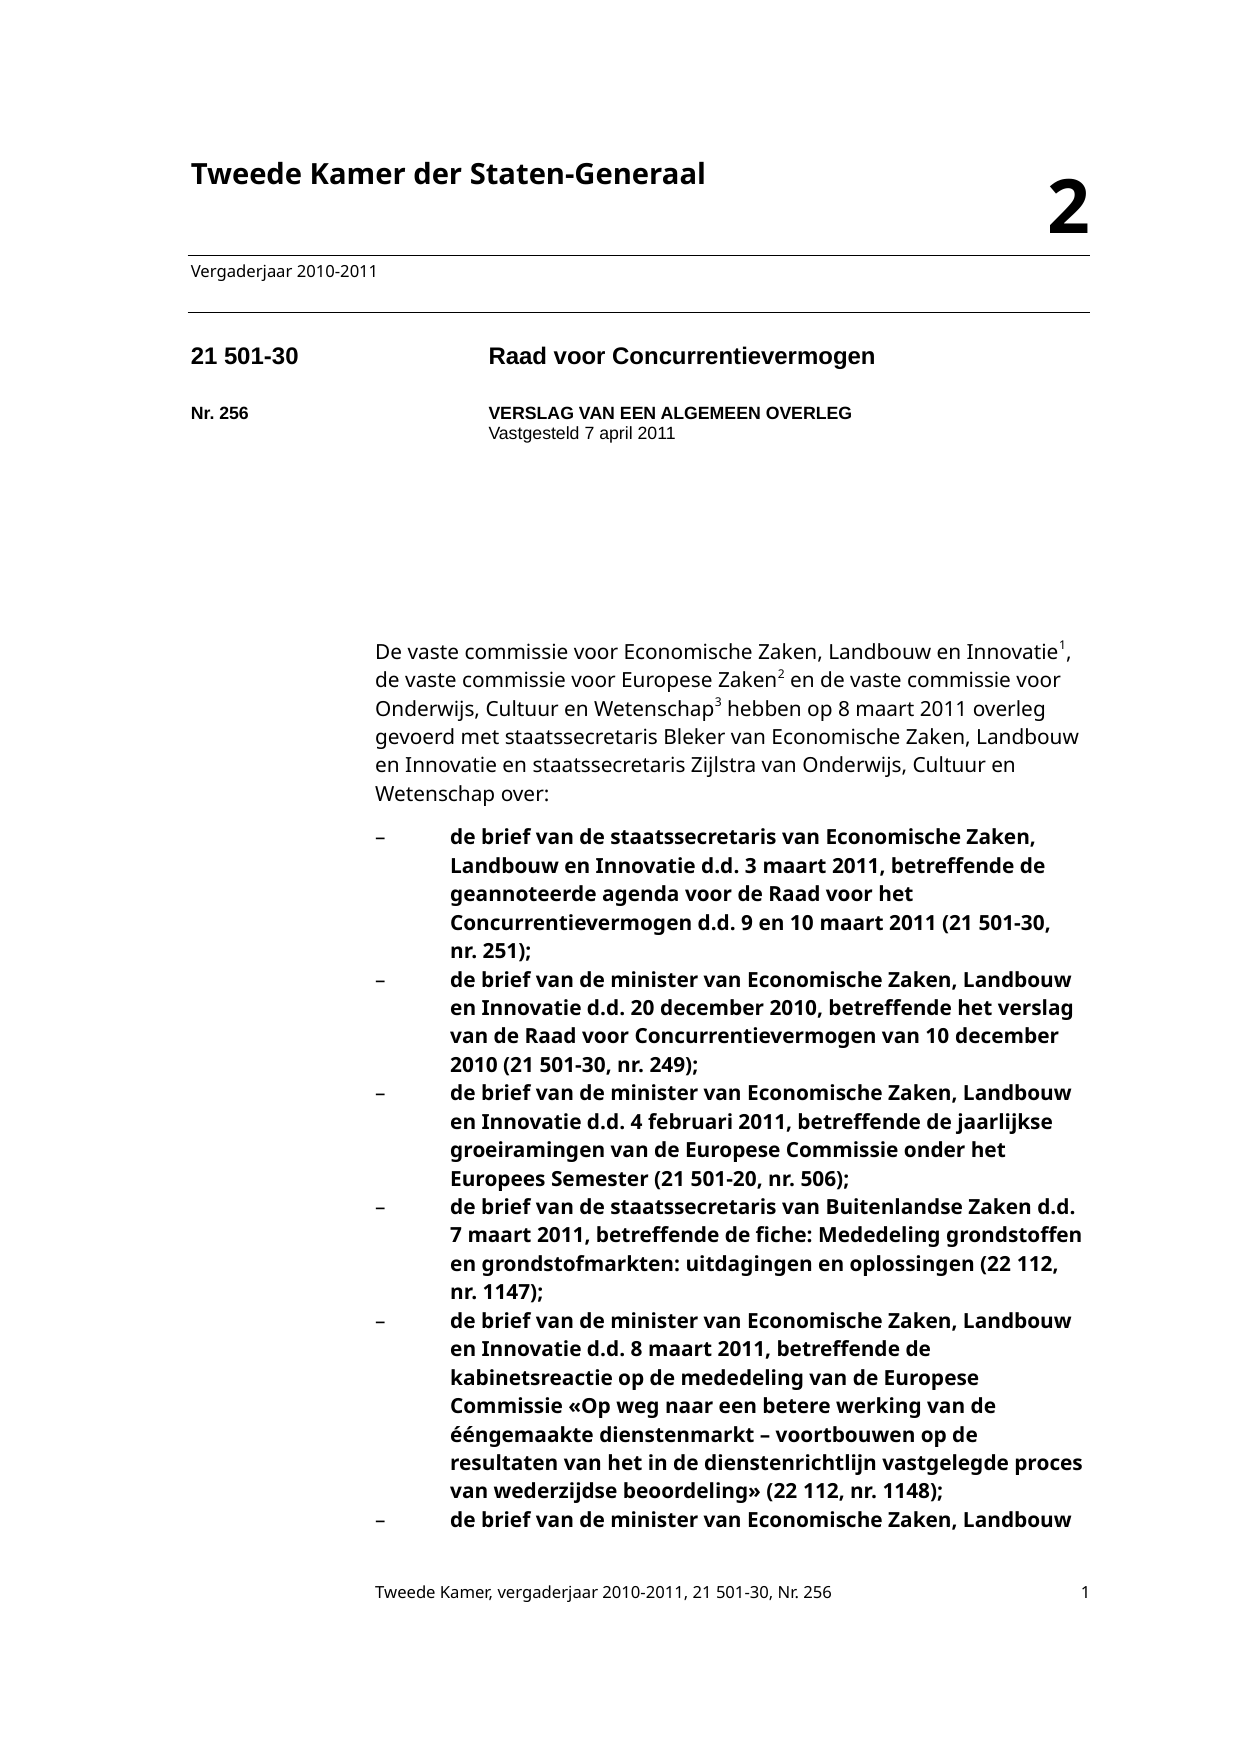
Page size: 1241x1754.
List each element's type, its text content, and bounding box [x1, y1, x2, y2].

table_cell Nr. 256 [188, 399, 485, 518]
list de brief van de minister van Economische Zaken, Landbouw en Innovatie d.d. 8 maart 2011, betreffende de kabinetsreactie op de mededeling van de Europese Commissie «Op weg naar een betere werking van de ééngemaakte dienstenmarkt – voortbouwen op de resultaten van het in de dienstenrichtlijn vastgelegde proces van wederzijdse beoordeling» (22 112, nr. 1148); [375, 1306, 1090, 1505]
list de brief van de staatssecretaris van Buitenlandse Zaken d.d. 7 maart 2011, betreffende de fiche: Mededeling grondstoffen en grondstofmarkten: uitdagingen en oplossingen (22 112, nr. 1147); [375, 1192, 1090, 1306]
table_cell 21 501-30 [188, 339, 485, 399]
text De vaste commissie voor Economische Zaken, Landbouw en Innovatie, de vaste commissie voor Europese Zaken en de vaste commissie voor Onderwijs, Cultuur en Wetenschap hebben op 8 maart 2011 overleg gevoerd met staatssecretaris Bleker van Economische Zaken, Landbouw en Innovatie en staatssecretaris Zijlstra van Onderwijs, Cultuur en Wetenschap over: [375, 637, 1090, 807]
table_cell Raad voor Concurrentievermogen [485, 339, 1090, 399]
table_cell [485, 313, 1090, 339]
table_header Tweede Kamer der Staten-Generaal [188, 150, 909, 255]
table_cell VERSLAG VAN EEN ALGEMEEN OVERLEG Vastgesteld 7 april 2011 [485, 399, 1090, 518]
list de brief van de minister van Economische Zaken, Landbouw [375, 1505, 1090, 1533]
list de brief van de staatssecretaris van Economische Zaken, Landbouw en Innovatie d.d. 3 maart 2011, betreffende de geannoteerde agenda voor de Raad voor het Concurrentievermogen d.d. 9 en 10 maart 2011 (21 501-30, nr. 251); [375, 822, 1090, 965]
table_header 2 [910, 150, 1090, 255]
list de brief van de minister van Economische Zaken, Landbouw en Innovatie d.d. 20 december 2010, betreffende het verslag van de Raad voor Concurrentievermogen van 10 december 2010 (21 501-30, nr. 249); [375, 965, 1090, 1078]
table_cell Vergaderjaar 2010-2011 [188, 256, 485, 312]
list de brief van de minister van Economische Zaken, Landbouw en Innovatie d.d. 4 februari 2011, betreffende de jaarlijkse groeiramingen van de Europese Commissie onder het Europees Semester (21 501-20, nr. 506); [375, 1078, 1090, 1192]
table_cell [485, 256, 1090, 312]
table_cell [188, 313, 485, 339]
